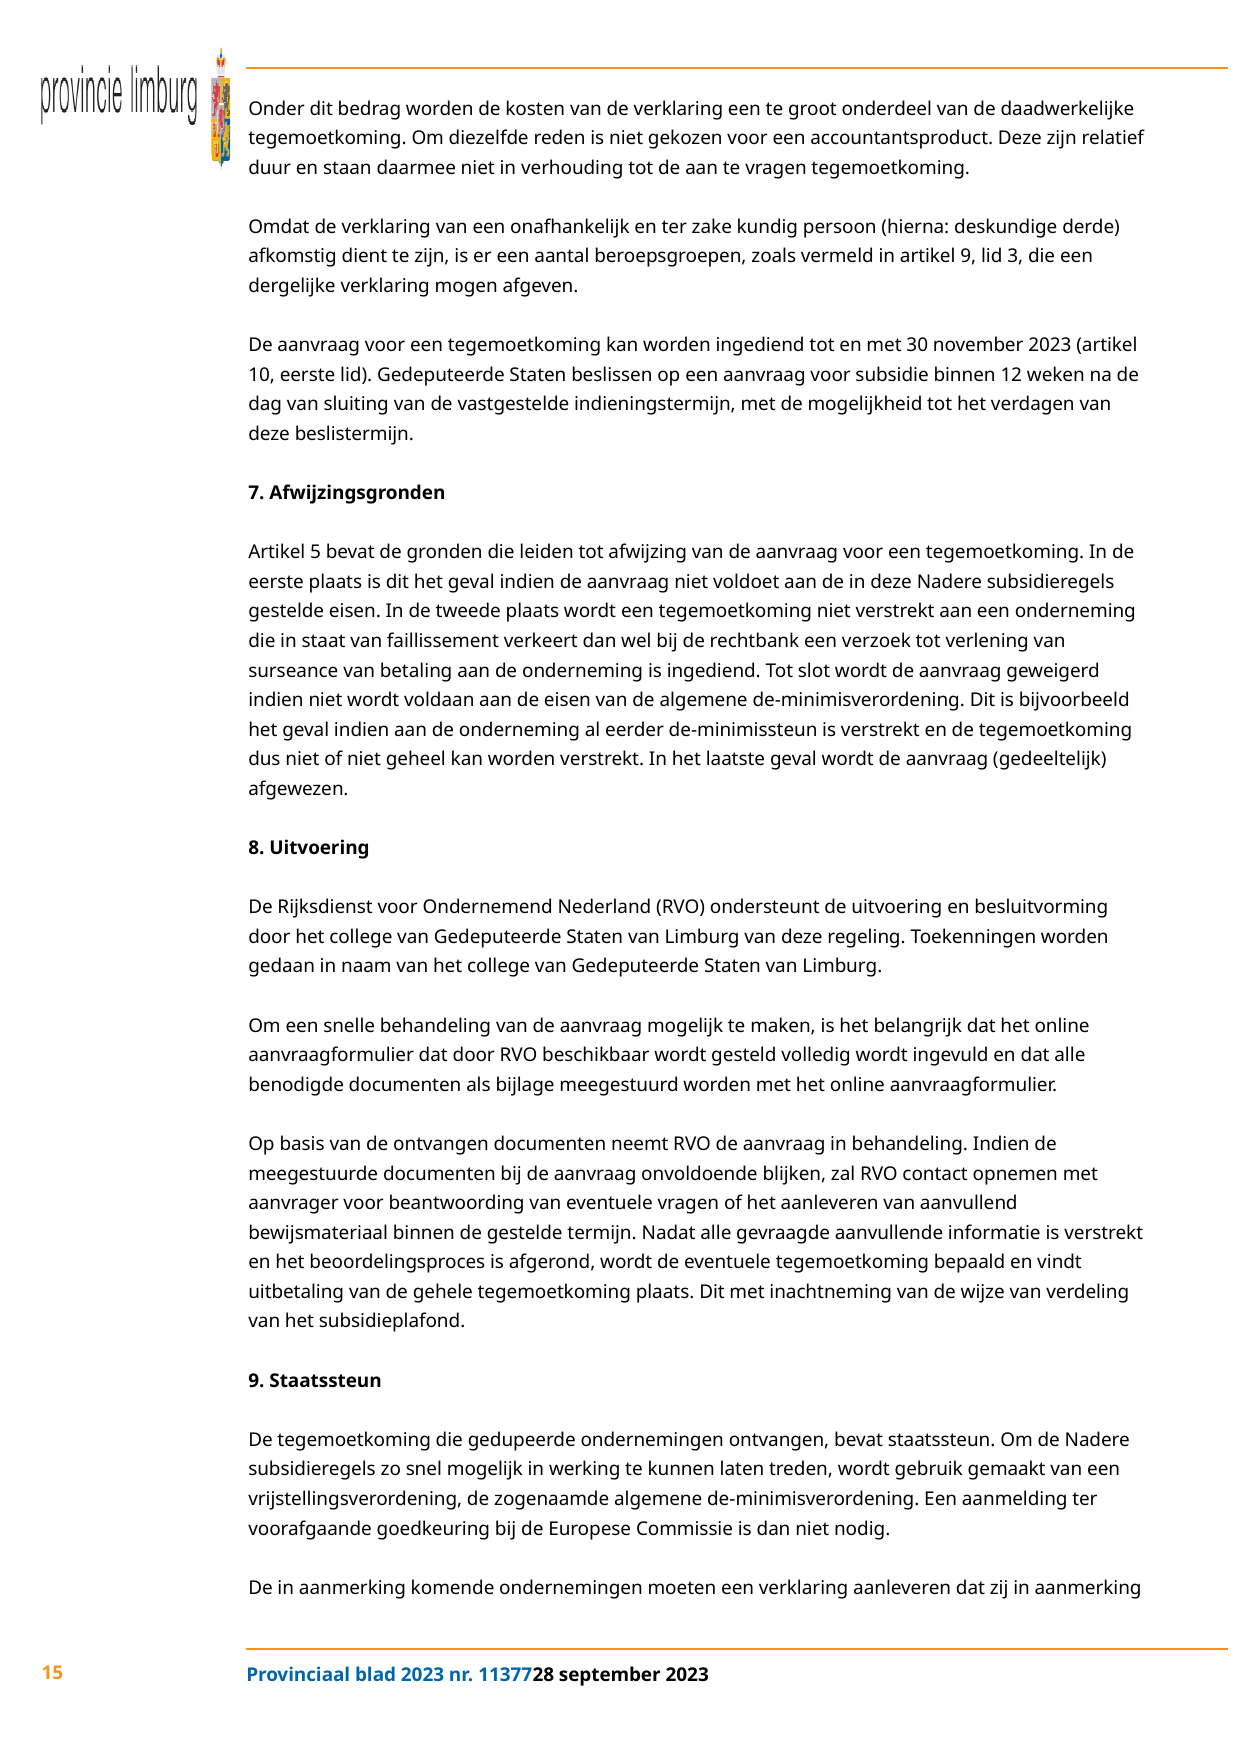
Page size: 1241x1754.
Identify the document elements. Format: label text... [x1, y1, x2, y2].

text 7. Afwijzingsgronden [248, 479, 1152, 505]
text Artikel 5 bevat de gronden die leiden tot afwijzing van de aanvraag voor een tegemoetkoming. In de eerste plaats is dit het geval indien de aanvraag niet voldoet aan de in deze Nadere subsidieregels gestelde eisen. In de tweede plaats wordt een tegemoetkoming niet verstrekt aan een onderneming die in staat van faillissement verkeert dan wel bij de rechtbank een verzoek tot verlening van surseance van betaling aan de onderneming is ingediend. Tot slot wordt de aanvraag geweigerd indien niet wordt voldaan aan de eisen van de algemene de-minimisverordening. Dit is bijvoorbeeld het geval indien aan de onderneming al eerder de-minimissteun is verstrekt en de tegemoetkoming dus niet of niet geheel kan worden verstrekt. In het laatste geval wordt de aanvraag (gedeeltelijk) afgewezen. [248, 538, 1152, 801]
text Omdat de verklaring van een onafhankelijk en ter zake kundig persoon (hierna: deskundige derde) afkomstig dient te zijn, is er een aantal beroepsgroepen, zoals vermeld in artikel 9, lid 3, die een dergelijke verklaring mogen afgeven. [248, 213, 1152, 298]
text Om een snelle behandeling van de aanvraag mogelijk te maken, is het belangrijk dat het online aanvraagformulier dat door RVO beschikbaar wordt gesteld volledig wordt ingevuld en dat alle benodigde documenten als bijlage meegestuurd worden met het online aanvraagformulier. [248, 1012, 1152, 1097]
text De Rijksdienst voor Ondernemend Nederland (RVO) ondersteunt de uitvoering en besluitvorming door het college van Gedeputeerde Staten van Limburg van deze regeling. Toekenningen worden gedaan in naam van het college van Gedeputeerde Staten van Limburg. [248, 893, 1152, 978]
picture [41, 47, 231, 172]
text Op basis van de ontvangen documenten neemt RVO de aanvraag in behandeling. Indien de meegestuurde documenten bij de aanvraag onvoldoende blijken, zal RVO contact opnemen met aanvrager voor beantwoording van eventuele vragen of het aanleveren van aanvullend bewijsmateriaal binnen de gestelde termijn. Nadat alle gevraagde aanvullende informatie is verstrekt en het beoordelingsproces is afgerond, wordt de eventuele tegemoetkoming bepaald en vindt uitbetaling van de gehele tegemoetkoming plaats. Dit met inachtneming van de wijze van verdeling van het subsidieplafond. [248, 1130, 1152, 1333]
text De tegemoetkoming die gedupeerde ondernemingen ontvangen, bevat staatssteun. Om de Nadere subsidieregels zo snel mogelijk in werking te kunnen laten treden, wordt gebruik gemaakt van een vrijstellingsverordening, de zogenaamde algemene de-minimisverordening. Een aanmelding ter voorafgaande goedkeuring bij de Europese Commissie is dan niet nodig. [248, 1426, 1152, 1541]
text De in aanmerking komende ondernemingen moeten een verklaring aanleveren dat zij in aanmerking [248, 1574, 1152, 1600]
text De aanvraag voor een tegemoetkoming kan worden ingediend tot en met 30 november 2023 (artikel 10, eerste lid). Gedeputeerde Staten beslissen op een aanvraag voor subsidie binnen 12 weken na de dag van sluiting van de vastgestelde indieningstermijn, met de mogelijkheid tot het verdagen van deze beslistermijn. [248, 331, 1152, 446]
text Onder dit bedrag worden de kosten van de verklaring een te groot onderdeel van de daadwerkelijke tegemoetkoming. Om diezelfde reden is niet gekozen voor een accountantsproduct. Deze zijn relatief duur en staan daarmee niet in verhouding tot de aan te vragen tegemoetkoming. [248, 95, 1152, 180]
text 8. Uitvoering [248, 834, 1152, 860]
text 9. Staatssteun [248, 1367, 1152, 1393]
